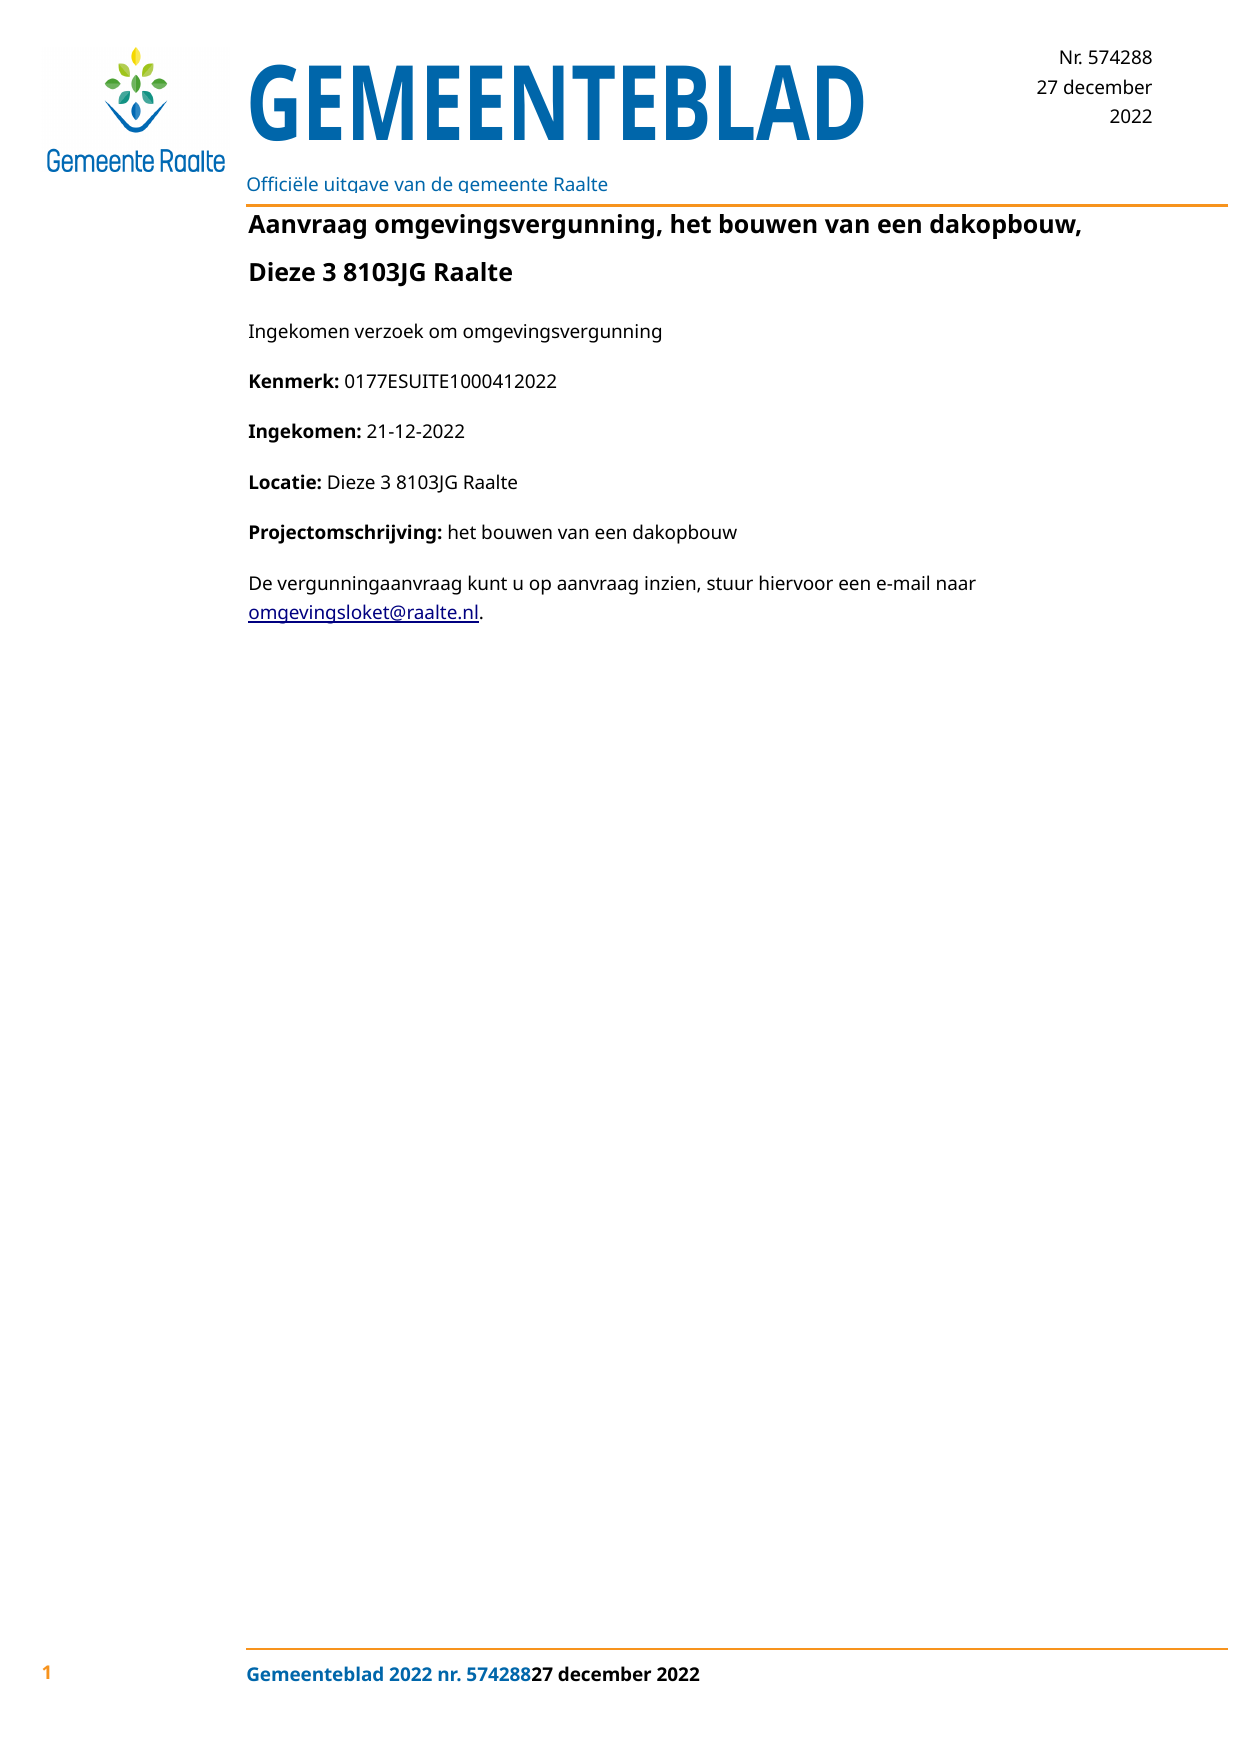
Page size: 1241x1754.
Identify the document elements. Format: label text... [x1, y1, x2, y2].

text De vergunningaanvraag kunt u op aanvraag inzien, stuur hiervoor een e-mail naar omgevingsloket@raalte.nl. [248, 570, 1152, 625]
text Projectomschrijving: het bouwen van een dakopbouw [248, 519, 1152, 545]
text Aanvraag omgevingsvergunning, het bouwen van een dakopbouw, Dieze 3 8103JG Raalte [248, 207, 1152, 288]
text Locatie: Dieze 3 8103JG Raalte [248, 469, 1152, 495]
text Ingekomen verzoek om omgevingsvergunning [248, 318, 1152, 344]
text Kenmerk: 0177ESUITE1000412022 [248, 368, 1152, 394]
picture [41, 47, 231, 172]
text Ingekomen: 21-12-2022 [248, 419, 1152, 444]
